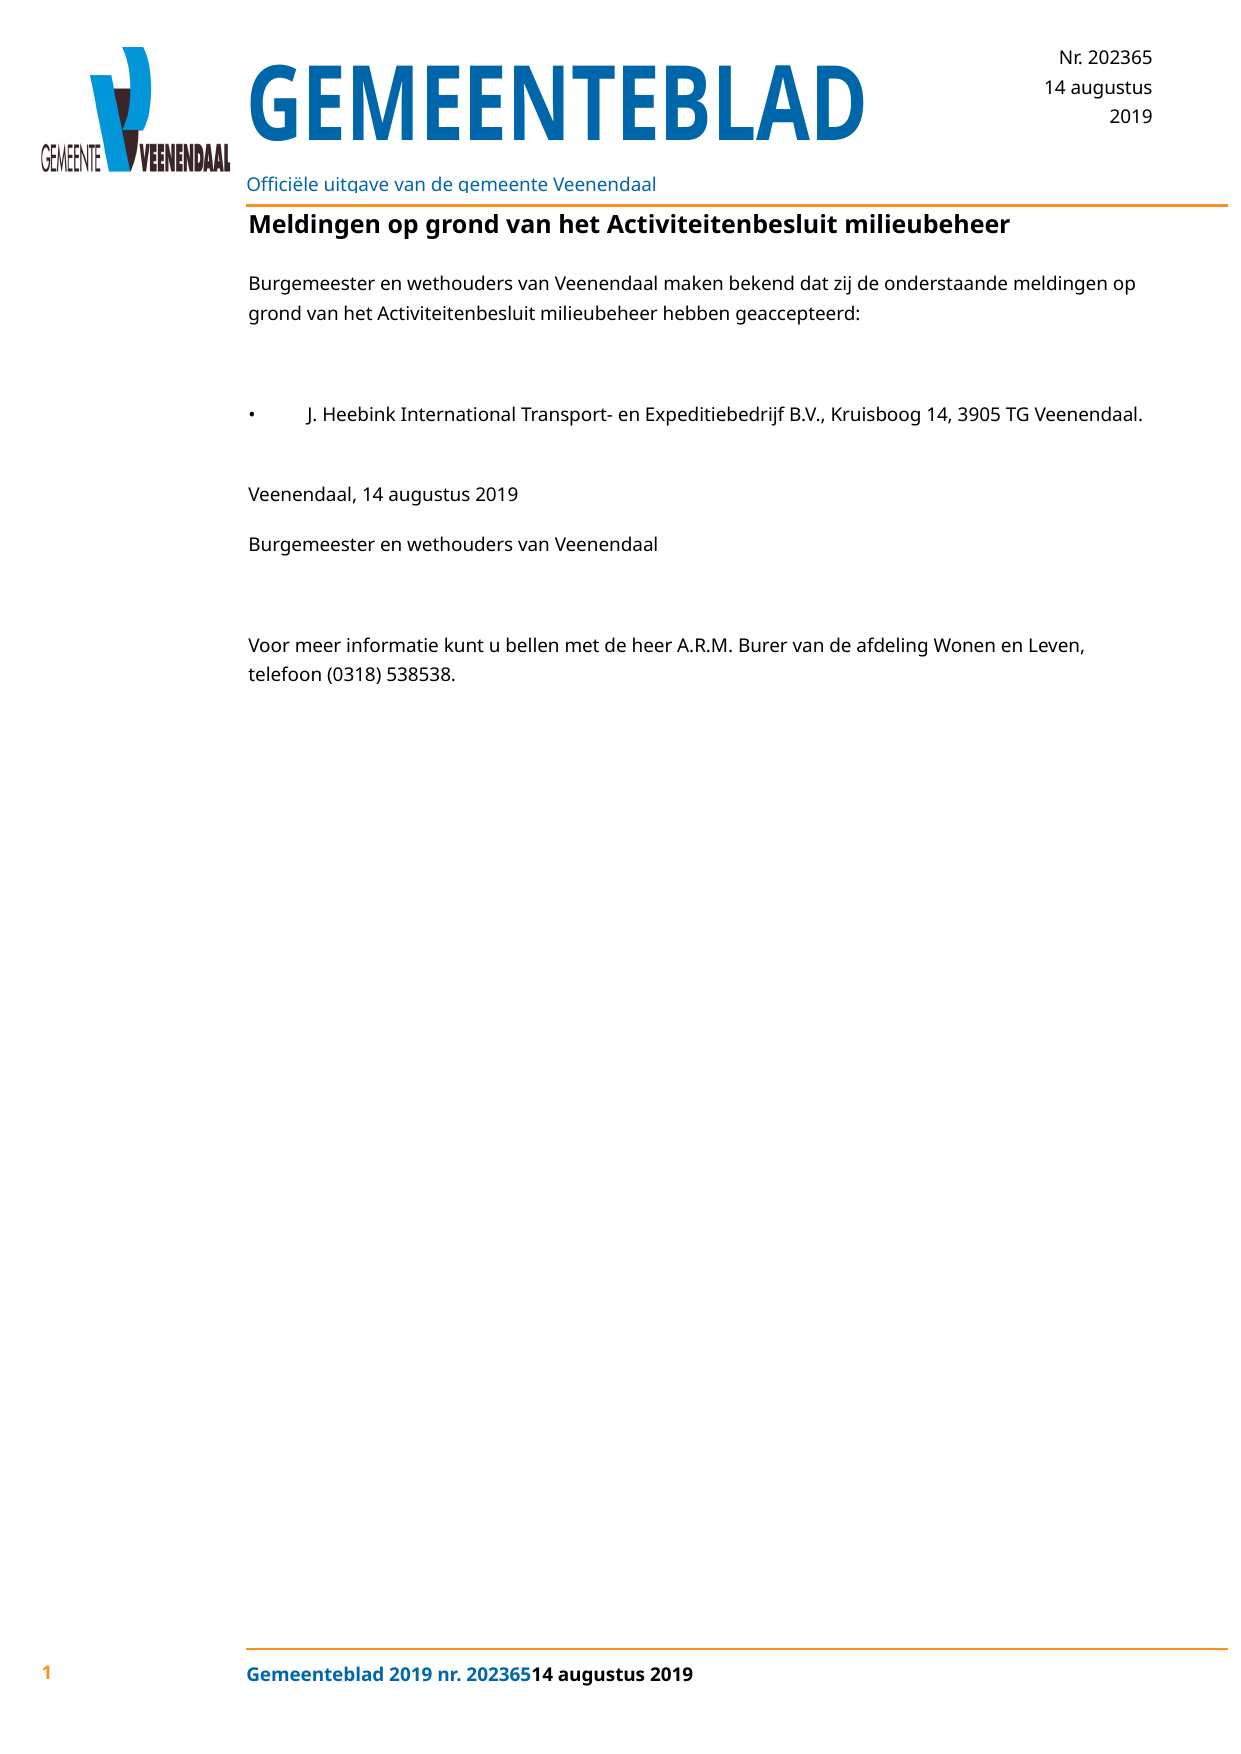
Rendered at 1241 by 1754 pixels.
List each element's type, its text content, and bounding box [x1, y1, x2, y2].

text Burgemeester en wethouders van Veenendaal maken bekend dat zij de onderstaande meldingen op grond van het Activiteitenbesluit milieubeheer hebben geaccepteerd: [248, 270, 1152, 326]
picture [123, 47, 231, 172]
text Voor meer informatie kunt u bellen met de heer A.R.M. Burer van de afdeling Wonen en Leven, telefoon (0318) 538538. [248, 632, 1152, 687]
text Veenendaal, 14 augustus 2019 [248, 481, 1152, 506]
text Burgemeester en wethouders van Veenendaal [248, 531, 1152, 557]
text Meldingen op grond van het Activiteitenbesluit milieubeheer [248, 207, 1152, 241]
picture [41, 47, 130, 172]
list J. Heebink International Transport- en Expeditiebedrijf B.V., Kruisboog 14, 3905 TG Veenendaal. [248, 401, 1152, 426]
